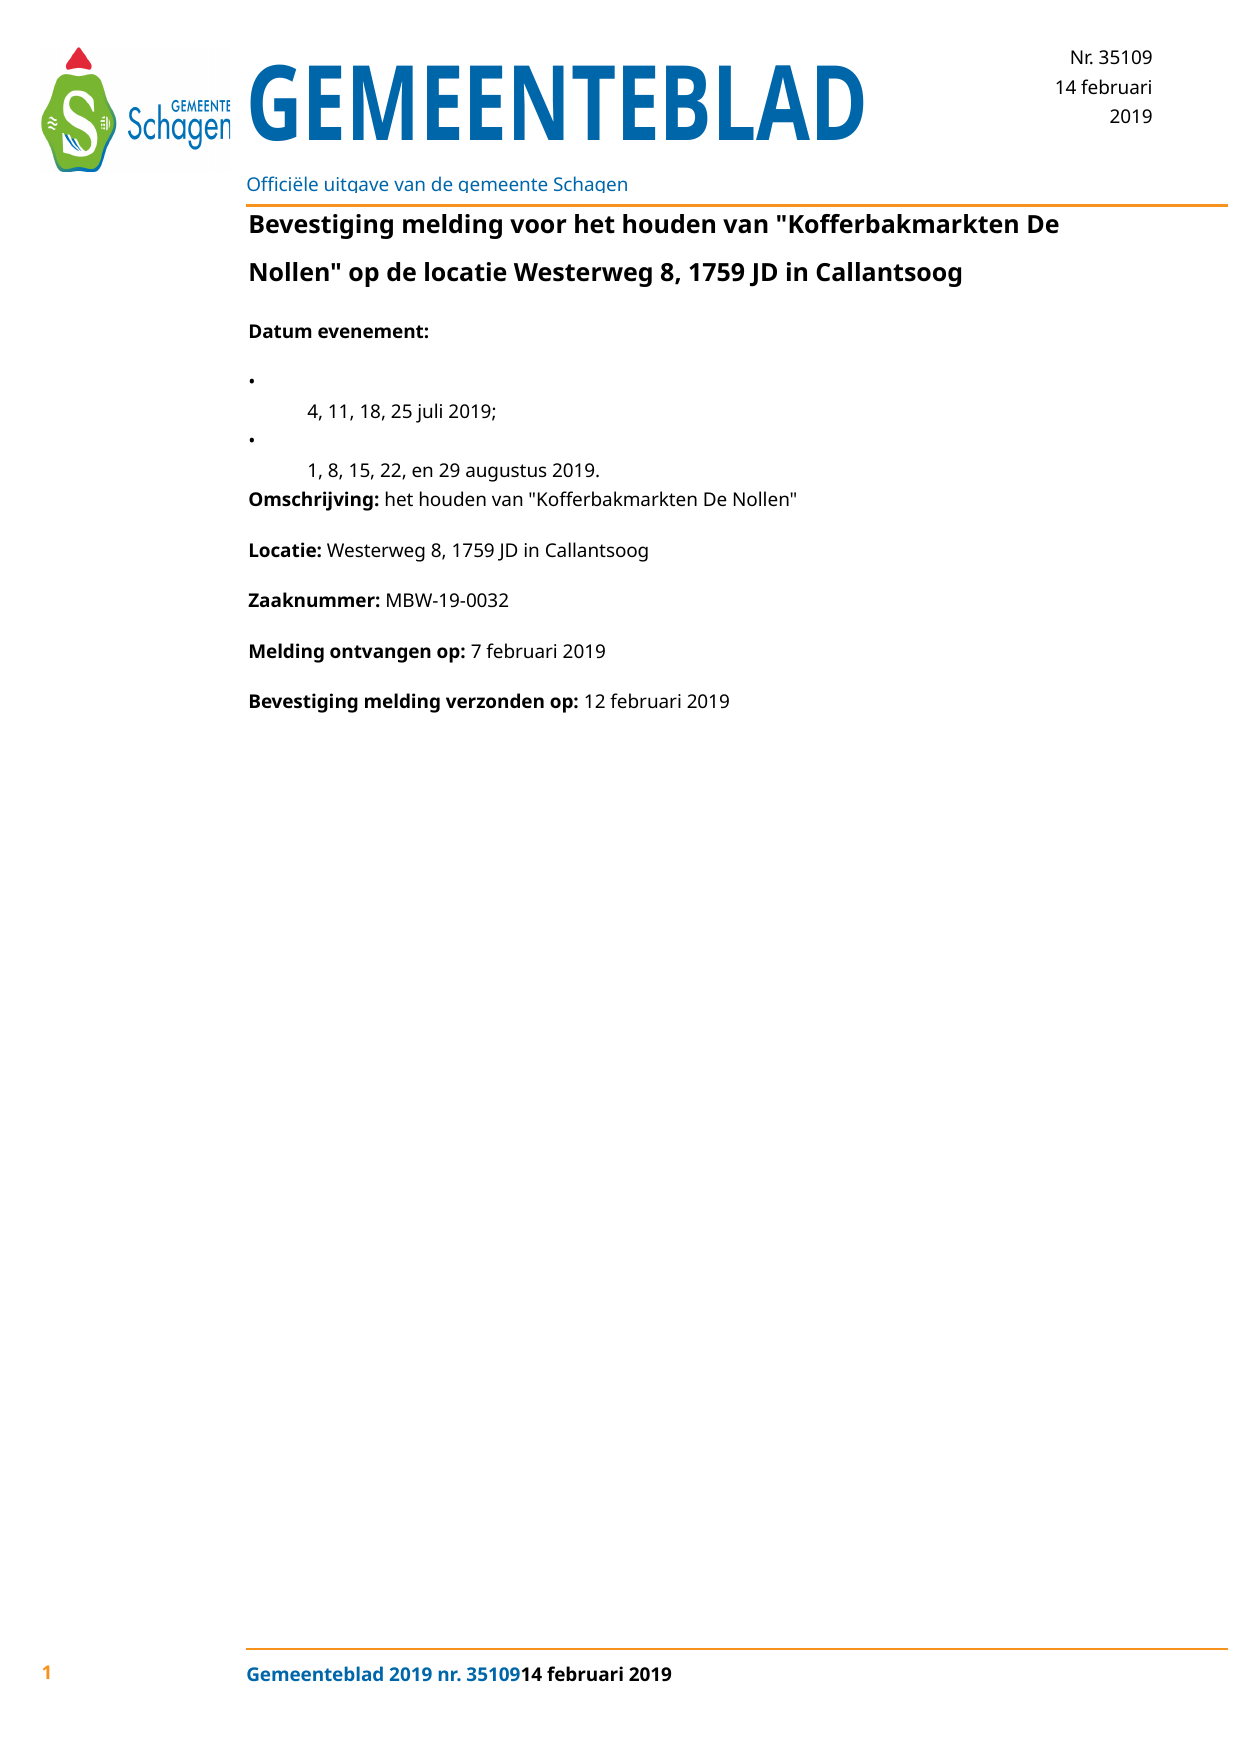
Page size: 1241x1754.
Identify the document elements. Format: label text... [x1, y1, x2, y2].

text Melding ontvangen op: 7 februari 2019 [248, 638, 1152, 664]
list 1, 8, 15, 22, en 29 augustus 2019. [248, 457, 1152, 483]
picture [41, 47, 231, 172]
text Omschrijving: het houden van "Kofferbakmarkten De Nollen" [248, 487, 1152, 512]
text Datum evenement: [248, 318, 1152, 344]
text Bevestiging melding voor het houden van "Kofferbakmarkten De Nollen" op de locatie Westerweg 8, 1759 JD in Callantsoog [248, 207, 1152, 288]
list 4, 11, 18, 25 juli 2019; [248, 398, 1152, 424]
text Zaaknummer: MBW-19-0032 [248, 587, 1152, 613]
text Locatie: Westerweg 8, 1759 JD in Callantsoog [248, 537, 1152, 563]
text Bevestiging melding verzonden op: 12 februari 2019 [248, 688, 1152, 714]
